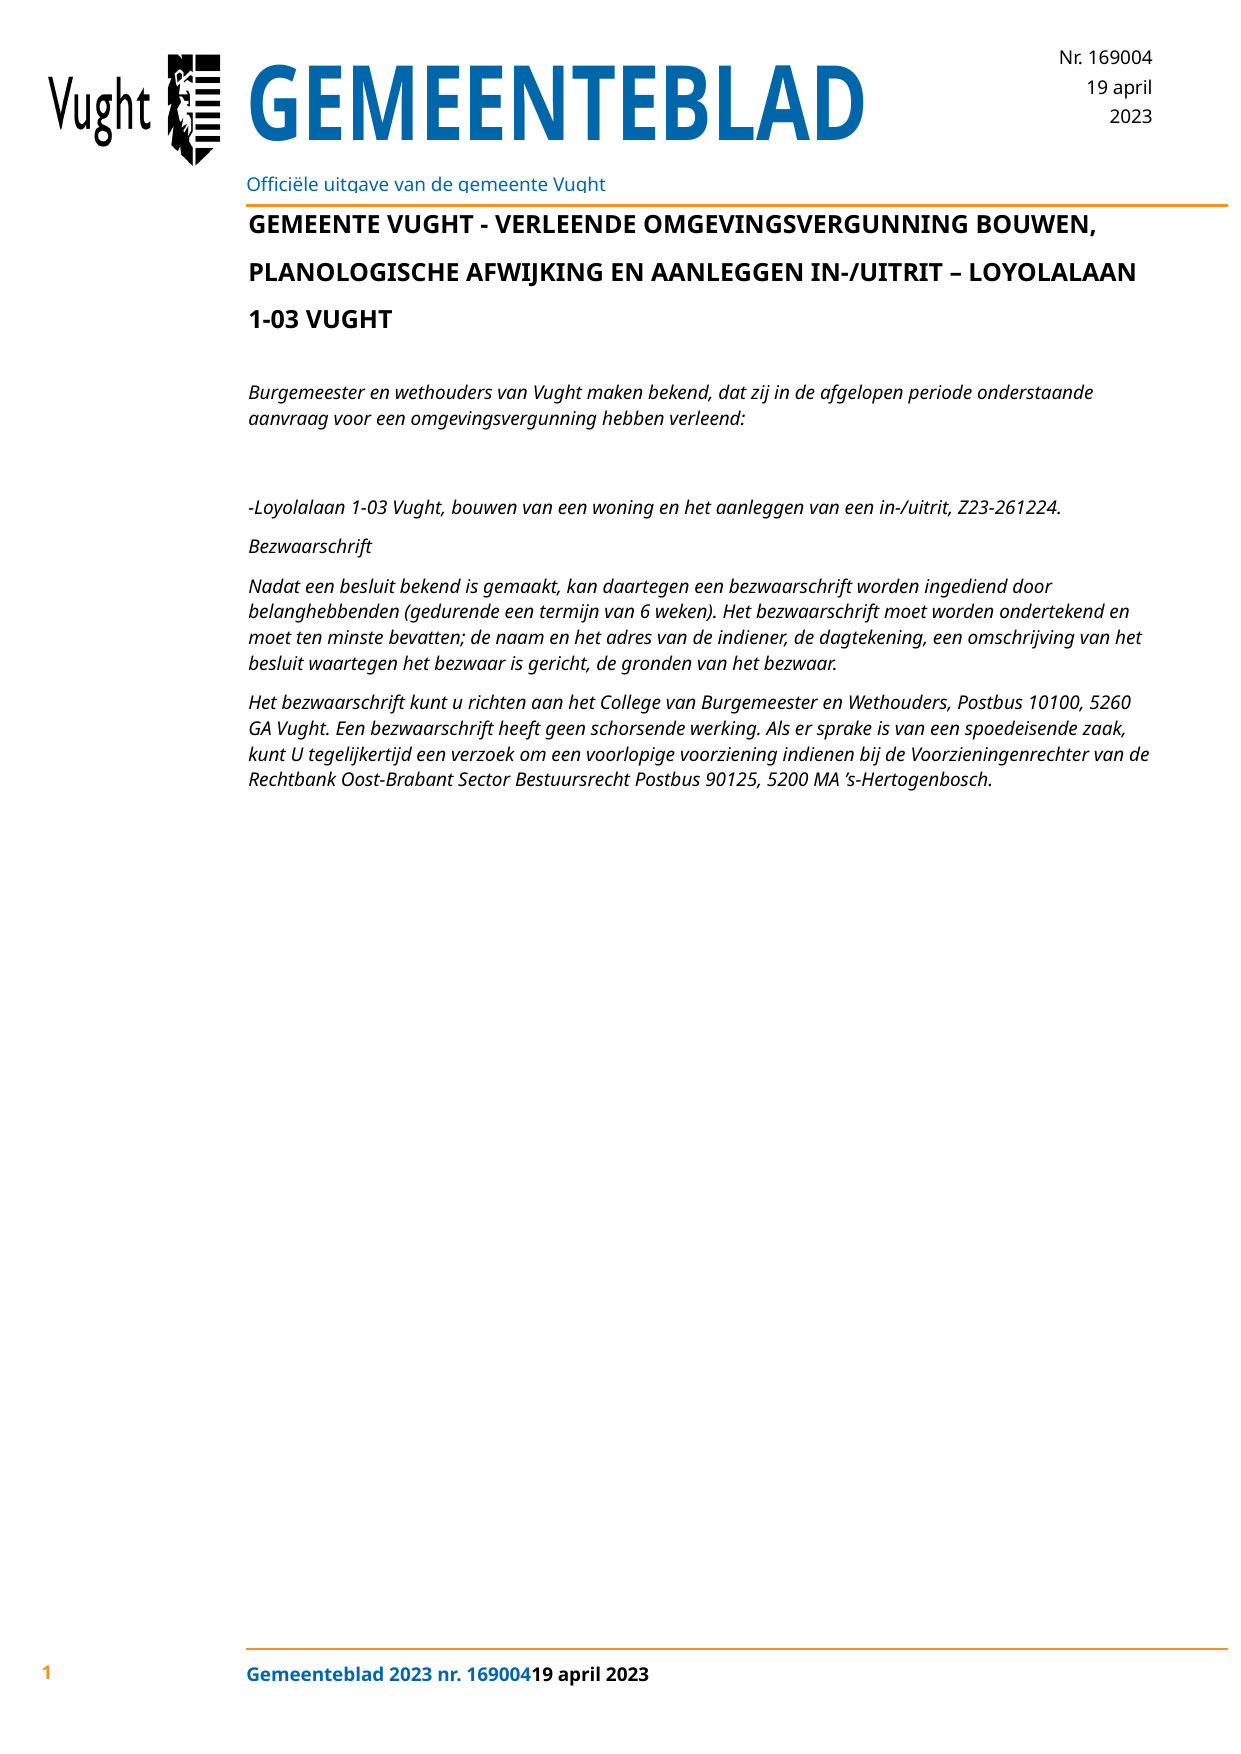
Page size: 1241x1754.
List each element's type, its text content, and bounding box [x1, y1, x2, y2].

text Het bezwaarschrift kunt u richten aan het College van Burgemeester en Wethouders, Postbus 10100, 5260 GA Vught. Een bezwaarschrift heeft geen schorsende werking. Als er sprake is van een spoedeisende zaak, kunt U tegelijkertijd een verzoek om een voorlopige voorziening indienen bij de Voorzieningenrechter van de Rechtbank Oost-Brabant Sector Bestuursrecht Postbus 90125, 5200 MA ’s-Hertogenbosch. [248, 689, 1152, 792]
text Burgemeester en wethouders van Vught maken bekend, dat zij in de afgelopen periode onderstaande aanvraag voor een omgevingsvergunning hebben verleend: [248, 379, 1152, 431]
text Nadat een besluit bekend is gemaakt, kan daartegen een bezwaarschrift worden ingediend door belanghebbenden (gedurende een termijn van 6 weken). Het bezwaarschrift moet worden ondertekend en moet ten minste bevatten; de naam en het adres van de indiener, de dagtekening, een omschrijving van het besluit waartegen het bezwaar is gericht, de gronden van het bezwaar. [248, 573, 1152, 676]
text Bezwaarschrift [248, 534, 1152, 559]
picture [41, 47, 231, 172]
text -Loyolalaan 1-03 Vught, bouwen van een woning en het aanleggen van een in-/uitrit, Z23-261224. [248, 494, 1152, 520]
text GEMEENTE VUGHT - VERLEENDE OMGEVINGSVERGUNNING BOUWEN, PLANOLOGISCHE AFWIJKING EN AANLEGGEN IN-/UITRIT – LOYOLALAAN 1-03 VUGHT [248, 207, 1152, 336]
